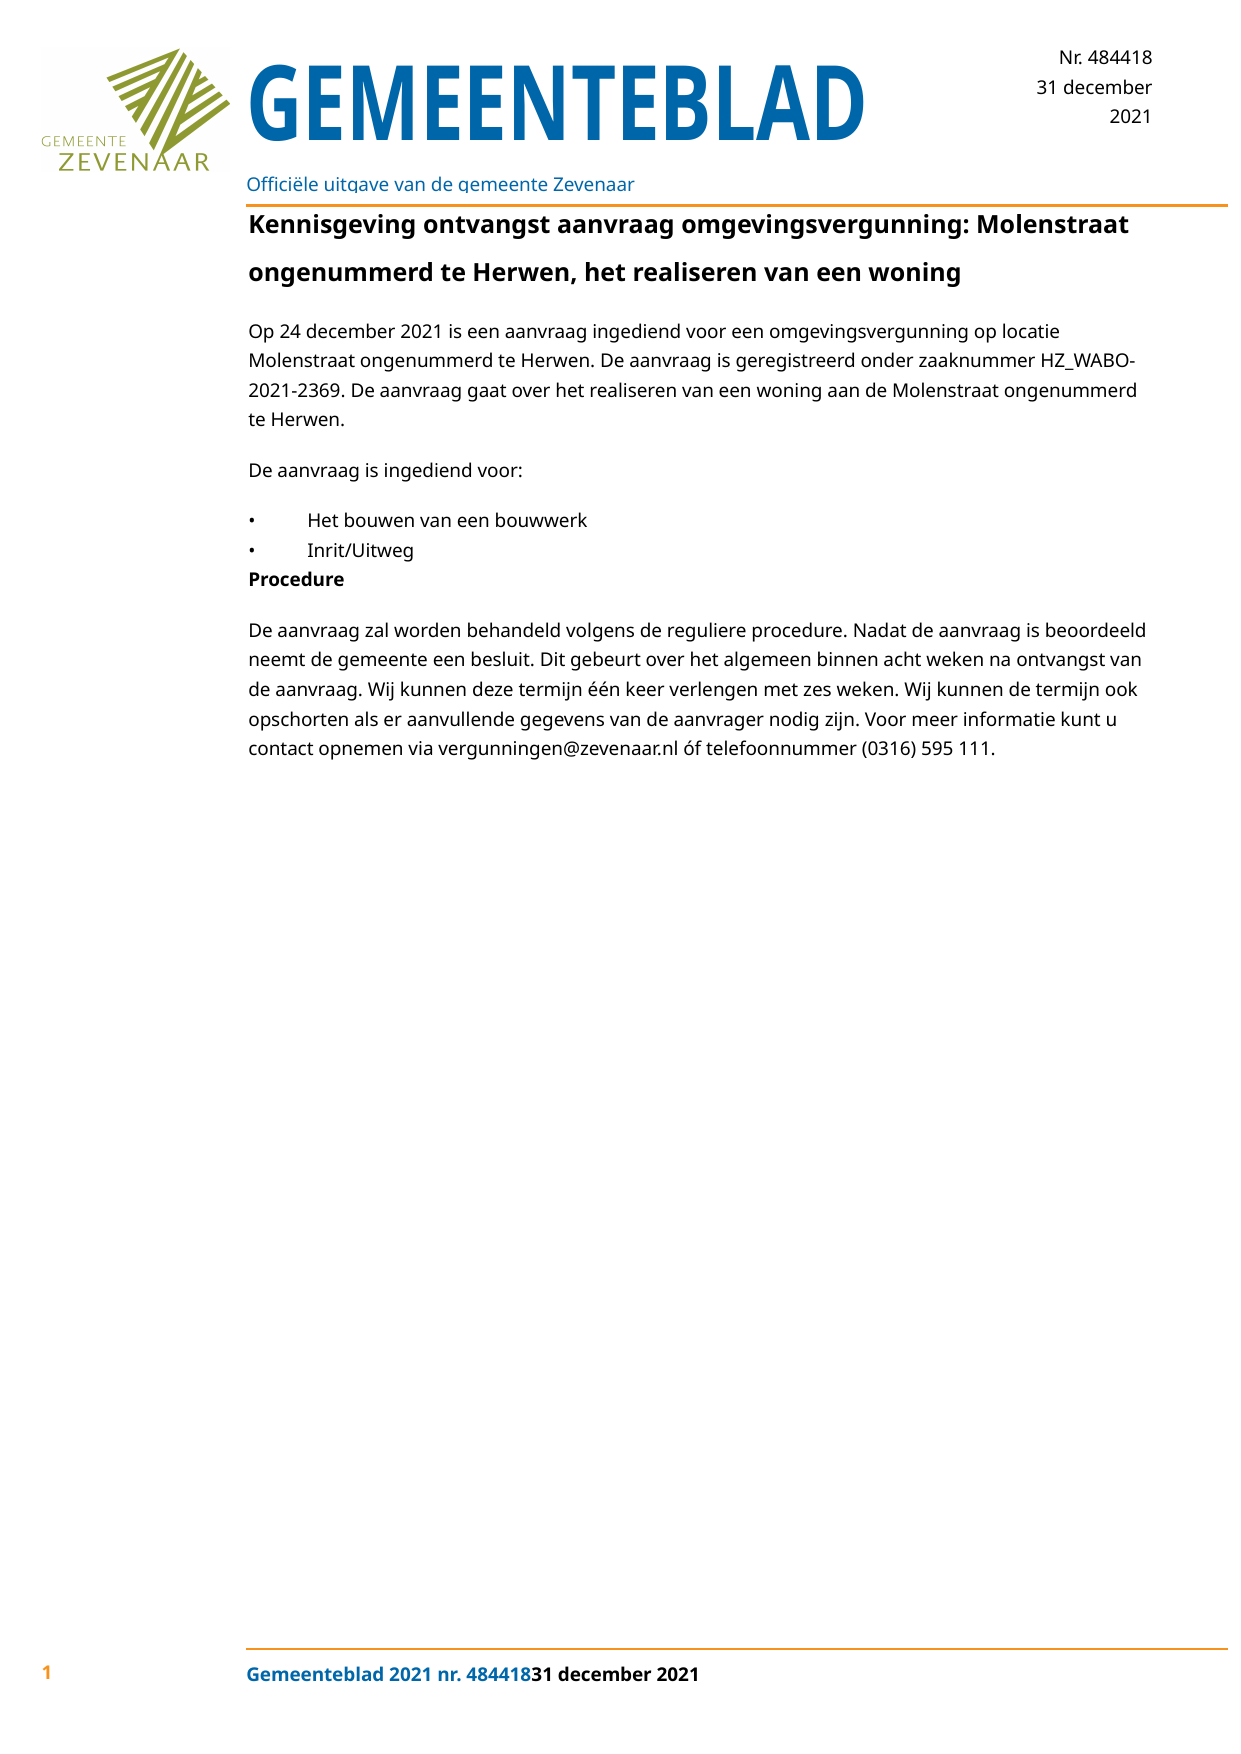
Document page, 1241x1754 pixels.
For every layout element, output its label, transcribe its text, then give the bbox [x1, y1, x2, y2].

picture [41, 47, 231, 172]
text Op 24 december 2021 is een aanvraag ingediend voor een omgevingsvergunning op locatie Molenstraat ongenummerd te Herwen. De aanvraag is geregistreerd onder zaaknummer HZ_WABO-2021-2369. De aanvraag gaat over het realiseren van een woning aan de Molenstraat ongenummerd te Herwen. [248, 318, 1152, 432]
text De aanvraag is ingediend voor: [248, 457, 1152, 483]
list Het bouwen van een bouwwerk [248, 507, 1152, 533]
text Kennisgeving ontvangst aanvraag omgevingsvergunning: Molenstraat ongenummerd te Herwen, het realiseren van een woning [248, 207, 1152, 288]
text Procedure [248, 567, 1152, 592]
list Inrit/Uitweg [248, 537, 1152, 563]
text De aanvraag zal worden behandeld volgens de reguliere procedure. Nadat de aanvraag is beoordeeld neemt de gemeente een besluit. Dit gebeurt over het algemeen binnen acht weken na ontvangst van de aanvraag. Wij kunnen deze termijn één keer verlengen met zes weken. Wij kunnen de termijn ook opschorten als er aanvullende gegevens van de aanvrager nodig zijn. Voor meer informatie kunt u contact opnemen via vergunningen@zevenaar.nl óf telefoonnummer (0316) 595 111. [248, 617, 1152, 761]
